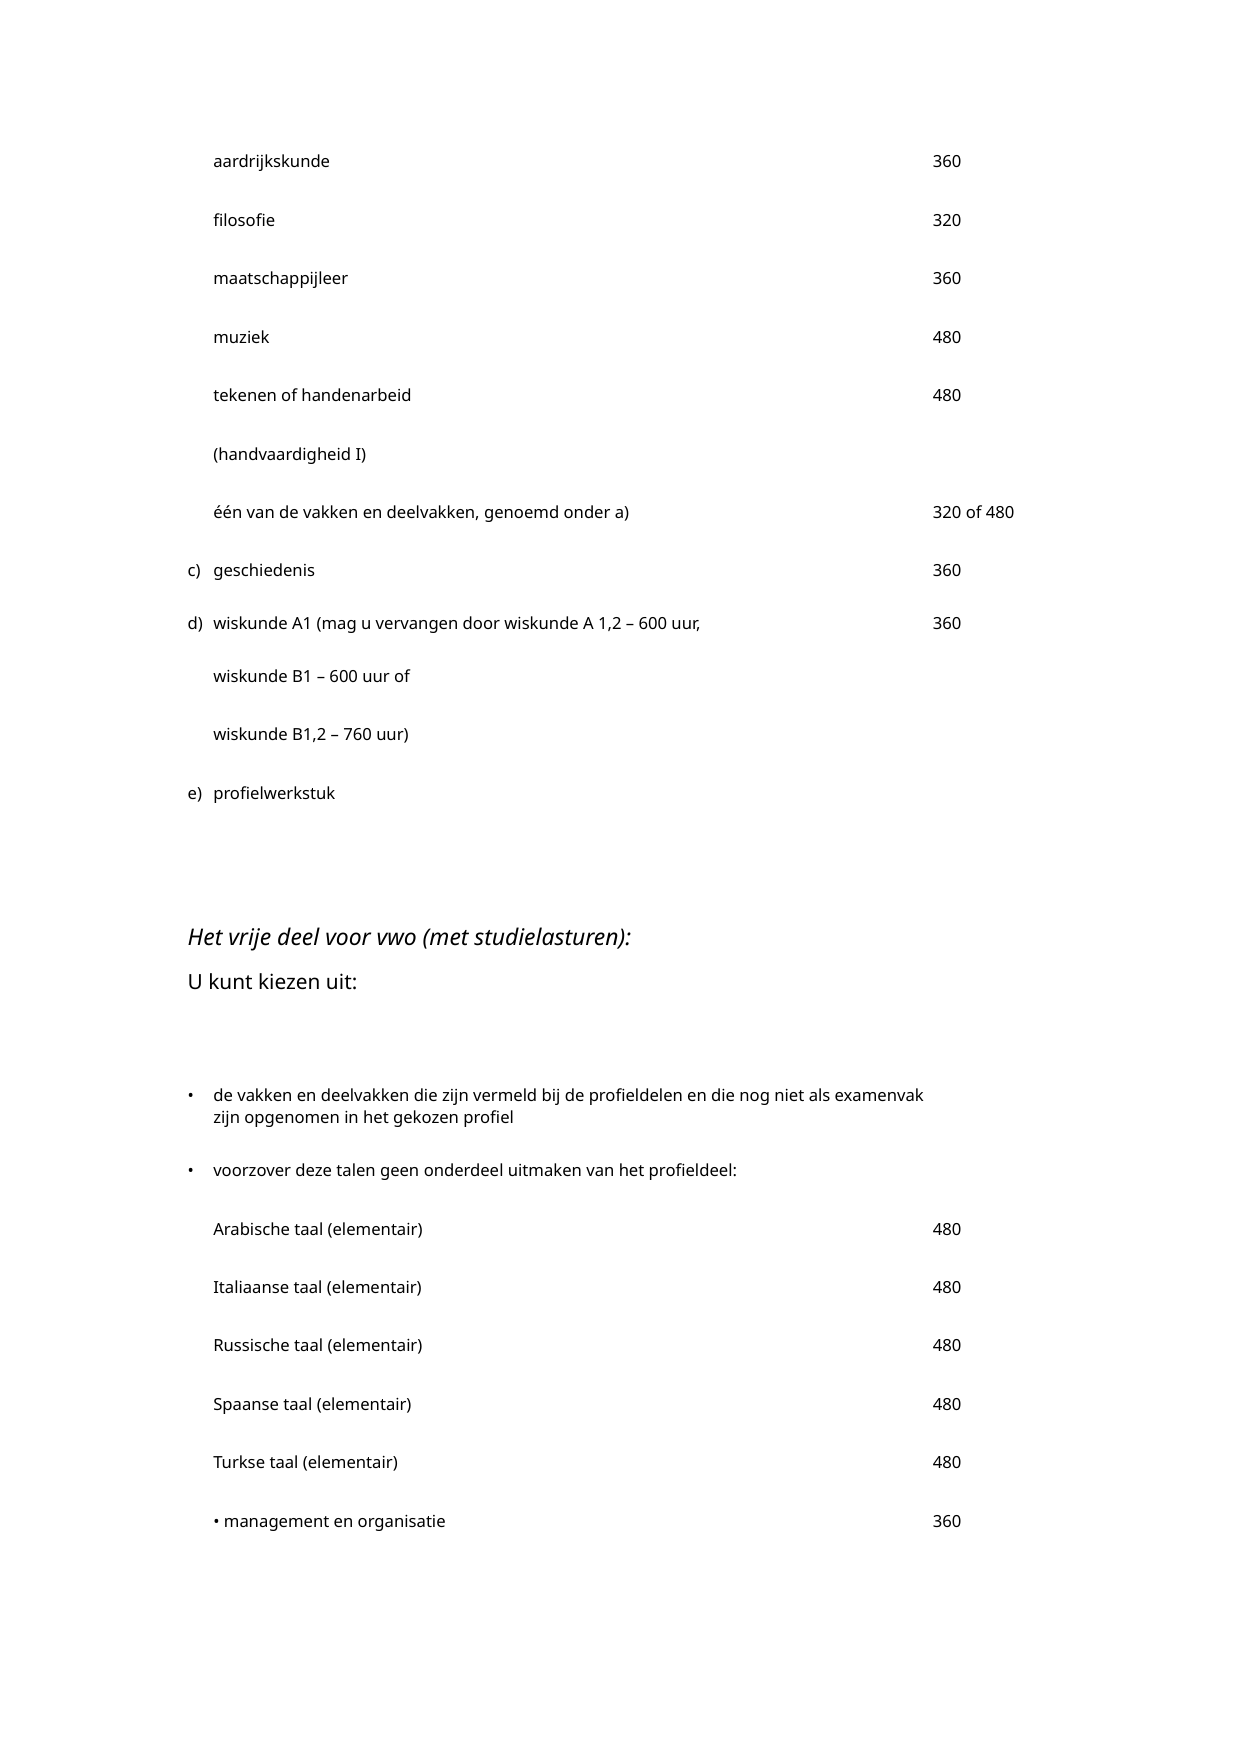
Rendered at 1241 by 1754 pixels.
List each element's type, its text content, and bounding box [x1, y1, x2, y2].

table_cell 480 [933, 1451, 1053, 1509]
table_cell 480 [933, 384, 1053, 442]
table_cell 480 [933, 1276, 1053, 1334]
subtitle Het vrije deel voor vwo (met studielasturen): [187, 921, 1053, 952]
table_cell 320 [933, 209, 1053, 267]
table_cell [188, 1334, 213, 1392]
table_cell [188, 209, 213, 267]
table_cell 360 [933, 267, 1053, 325]
table_cell [933, 442, 1053, 501]
table_cell [933, 665, 1053, 723]
table_cell 360 [933, 559, 1053, 612]
table_cell [188, 1509, 213, 1568]
table_cell [188, 1276, 213, 1334]
table_cell 480 [933, 1393, 1053, 1451]
table_cell wiskunde B1,2 – 760 uur) [213, 723, 933, 781]
table_cell Spaanse taal (elementair) [213, 1393, 933, 1451]
table_cell wiskunde A1 (mag u vervangen door wiskunde A 1,2 – 600 uur, [213, 612, 933, 664]
table_cell Italiaanse taal (elementair) [213, 1276, 933, 1334]
table_cell geschiedenis [213, 559, 933, 612]
table_cell [188, 325, 213, 384]
table_cell filosofie [213, 209, 933, 267]
table_cell [188, 267, 213, 325]
table_cell [188, 723, 213, 781]
table_cell d) [188, 612, 213, 664]
table_cell 360 [933, 1509, 1053, 1568]
table_cell muziek [213, 325, 933, 384]
table_header • [188, 1083, 213, 1159]
table_cell voorzover deze talen geen onderdeel uitmaken van het profieldeel: [213, 1159, 933, 1217]
table_cell 480 [933, 1217, 1053, 1276]
table_cell [188, 442, 213, 501]
table_cell [933, 1159, 1053, 1217]
table_header de vakken en deelvakken die zijn vermeld bij de profieldelen en die nog niet als examenvak zijn opgenomen in het gekozen profiel [213, 1083, 933, 1159]
table_cell [933, 723, 1053, 781]
table_cell wiskunde B1 – 600 uur of [213, 665, 933, 723]
table_cell (handvaardigheid I) [213, 442, 933, 501]
table_cell • management en organisatie [213, 1509, 933, 1568]
table_cell [188, 150, 213, 208]
table_cell [188, 1393, 213, 1451]
table_cell één van de vakken en deelvakken, genoemd onder a) [213, 501, 933, 559]
table_cell • [188, 1159, 213, 1217]
table_cell Arabische taal (elementair) [213, 1217, 933, 1276]
table_cell [933, 781, 1053, 840]
table_cell aardrijkskunde [213, 150, 933, 208]
table_cell c) [188, 559, 213, 612]
table_cell [188, 384, 213, 442]
table_cell e) [188, 781, 213, 840]
table_header [933, 1083, 1053, 1159]
table_cell 480 [933, 325, 1053, 384]
table_cell 320 of 480 [933, 501, 1053, 559]
table_cell 360 [933, 150, 1053, 208]
text U kunt kiezen uit: [187, 967, 1053, 995]
table_cell profielwerkstuk [213, 781, 933, 840]
table_cell Turkse taal (elementair) [213, 1451, 933, 1509]
table_cell tekenen of handenarbeid [213, 384, 933, 442]
table_cell maatschappijleer [213, 267, 933, 325]
table_cell [188, 501, 213, 559]
table_cell 480 [933, 1334, 1053, 1392]
table_cell [188, 1217, 213, 1276]
table_cell Russische taal (elementair) [213, 1334, 933, 1392]
table_cell [188, 665, 213, 723]
table_cell [188, 1451, 213, 1509]
table_cell 360 [933, 612, 1053, 664]
